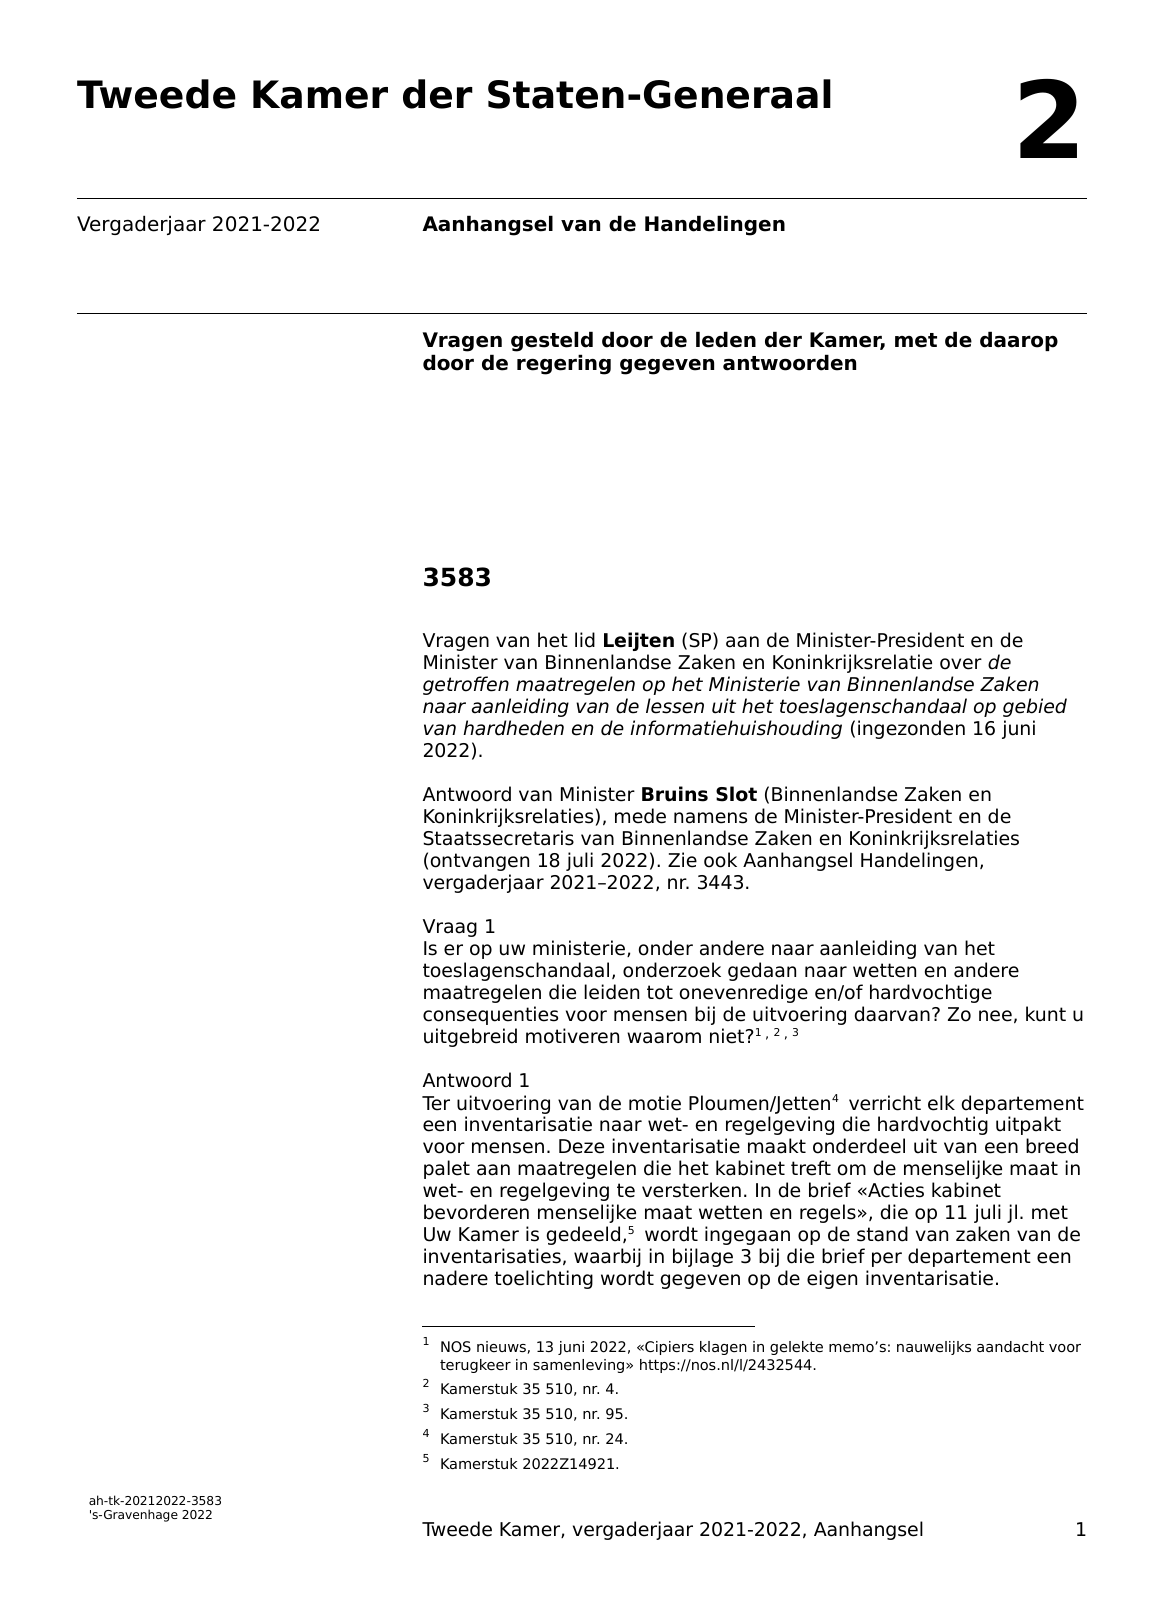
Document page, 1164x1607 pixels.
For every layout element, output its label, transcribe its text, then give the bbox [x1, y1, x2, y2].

text Kamerstuk 35 510, nr. 95. [422, 1402, 1087, 1424]
text Antwoord van Minister Bruins Slot (Binnenlandse Zaken en Koninkrijksrelaties), mede namens de Minister-President en de Staatssecretaris van Binnenlandse Zaken en Koninkrijksrelaties (ontvangen 18 juli 2022). Zie ook Aanhangsel Handelingen, vergaderjaar 2021–2022, nr. 3443. [422, 784, 1087, 894]
table_cell [77, 314, 422, 375]
text Vragen van het lid Leijten (SP) aan de Minister-President en de Minister van Binnenlandse Zaken en Koninkrijksrelatie over de getroffen maatregelen op het Ministerie van Binnenlandse Zaken naar aanleiding van de lessen uit het toeslagenschandaal op gebied van hardheden en de informatiehuishouding (ingezonden 16 juni 2022). [422, 630, 1087, 762]
table_cell Vergaderjaar 2021-2022 [77, 199, 422, 313]
text NOS nieuws, 13 juni 2022, «Cipiers klagen in gelekte memo’s: nauwelijks aandacht voor terugkeer in samenleving» https://nos.nl/l/2432544. [422, 1335, 1087, 1374]
text Kamerstuk 2022Z14921. [422, 1452, 1087, 1474]
text Antwoord 1 [422, 1070, 1087, 1092]
text Is er op uw ministerie, onder andere naar aanleiding van het toeslagenschandaal, onderzoek gedaan naar wetten en andere maatregelen die leiden tot onevenredige en/of hardvochtige consequenties voor mensen bij de uitvoering daarvan? Zo nee, kunt u uitgebreid motiveren waarom niet?, , [422, 938, 1087, 1048]
text 's-Gravenhage 2022 [88, 1508, 323, 1522]
table_cell Aanhangsel van de Handelingen [422, 199, 1087, 313]
table_cell Vragen gesteld door de leden der Kamer, met de daarop door de regering gegeven antwoorden [422, 314, 1087, 375]
text 3583 [422, 563, 1087, 592]
table_header 2 [886, 59, 1087, 198]
text Kamerstuk 35 510, nr. 4. [422, 1377, 1087, 1399]
text ah-tk-20212022-3583 [88, 1494, 323, 1508]
table_header Tweede Kamer der Staten-Generaal [77, 59, 886, 198]
text Kamerstuk 35 510, nr. 24. [422, 1427, 1087, 1449]
text Ter uitvoering van de motie Ploumen/Jetten verricht elk departement een inventarisatie naar wet- en regelgeving die hardvochtig uitpakt voor mensen. Deze inventarisatie maakt onderdeel uit van een breed palet aan maatregelen die het kabinet treft om de menselijke maat in wet- en regelgeving te versterken. In de brief «Acties kabinet bevorderen menselijke maat wetten en regels», die op 11 juli jl. met Uw Kamer is gedeeld, wordt ingegaan op de stand van zaken van de inventarisaties, waarbij in bijlage 3 bij die brief per departement een nadere toelichting wordt gegeven op de eigen inventarisatie. [422, 1092, 1087, 1290]
text Vraag 1 [422, 916, 1087, 938]
